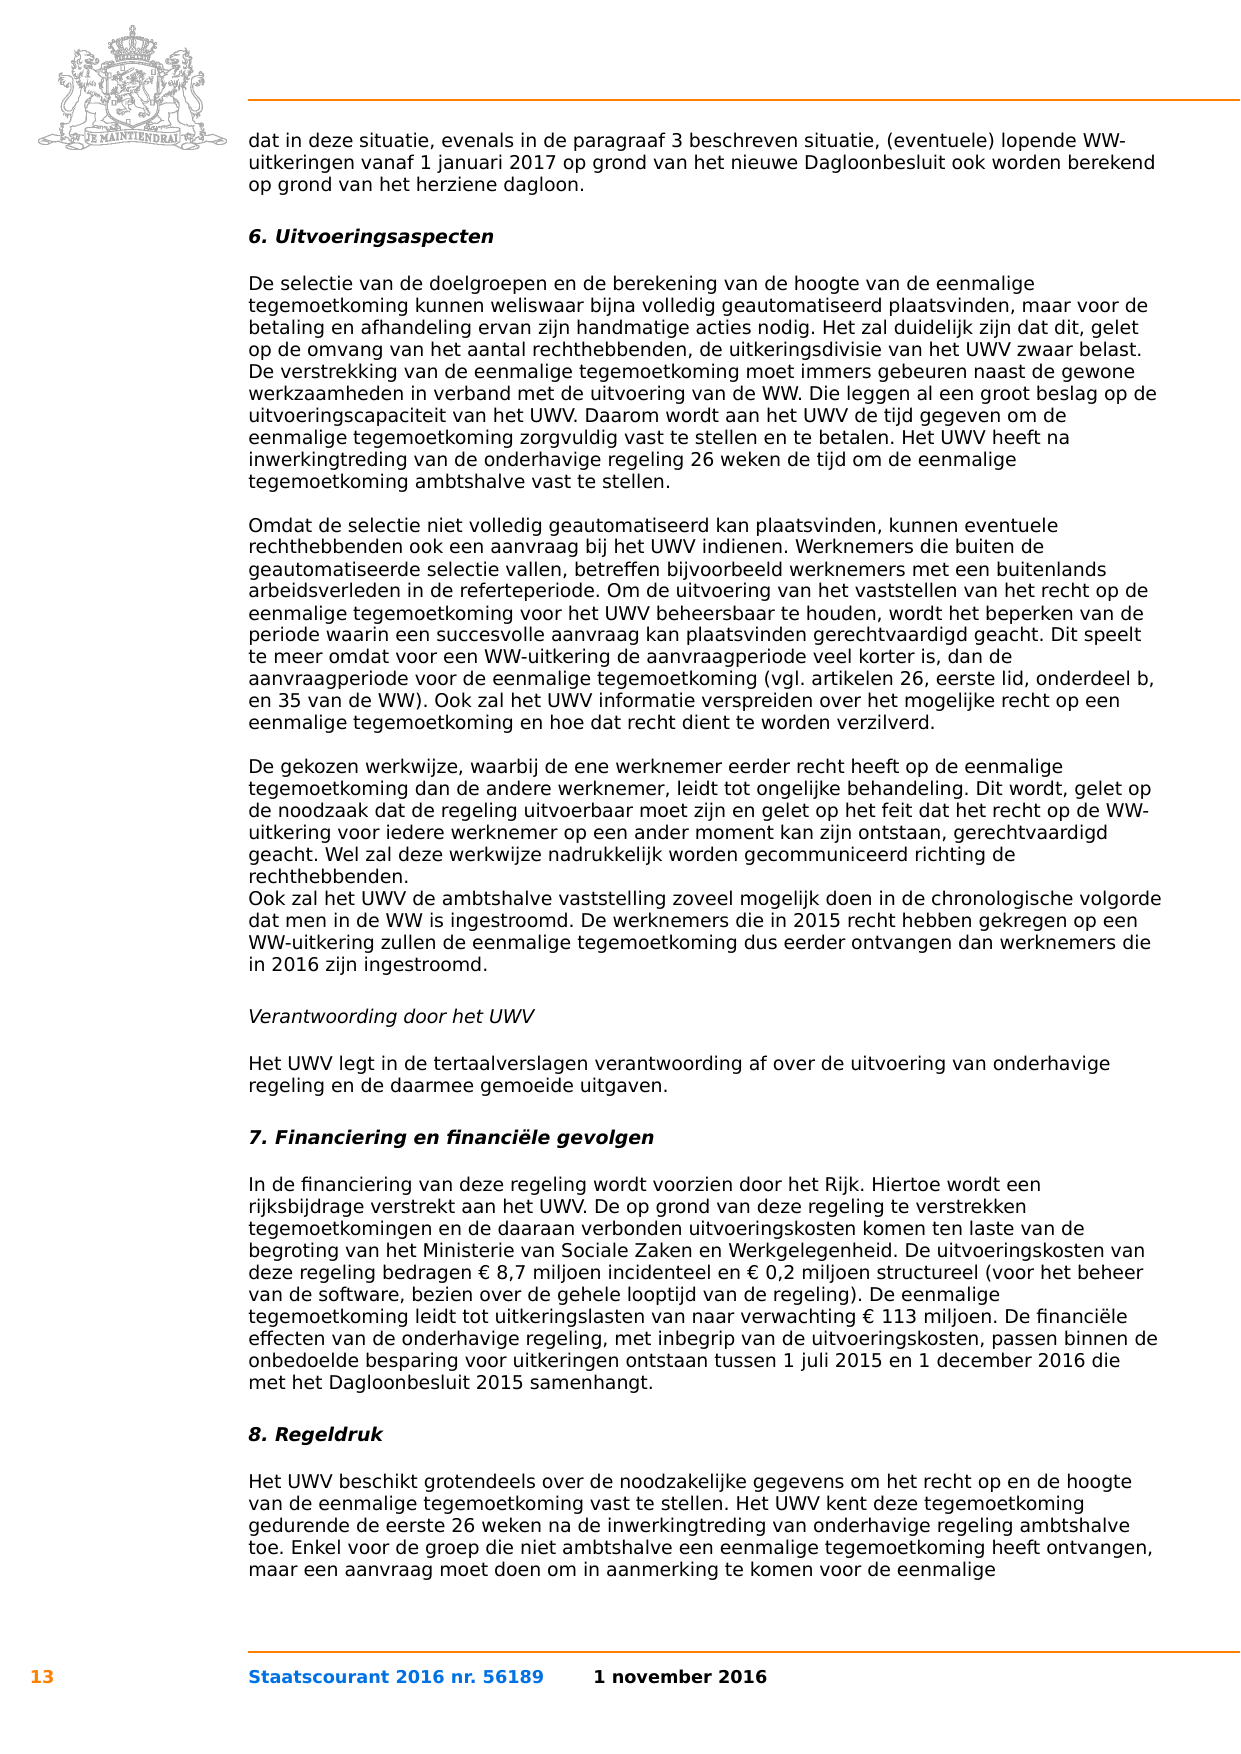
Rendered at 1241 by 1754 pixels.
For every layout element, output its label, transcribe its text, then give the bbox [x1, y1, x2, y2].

subtitle 7. Financiering en financiële gevolgen [248, 1127, 1163, 1149]
text Ook zal het UWV de ambtshalve vaststelling zoveel mogelijk doen in de chronologische volgorde dat men in de WW is ingestroomd. De werknemers die in 2015 recht hebben gekregen op een WW-uitkering zullen de eenmalige tegemoetkoming dus eerder ontvangen dan werknemers die in 2016 zijn ingestroomd. [248, 888, 1163, 976]
text Het UWV beschikt grotendeels over de noodzakelijke gegevens om het recht op en de hoogte van de eenmalige tegemoetkoming vast te stellen. Het UWV kent deze tegemoetkoming gedurende de eerste 26 weken na de inwerkingtreding van onderhavige regeling ambtshalve toe. Enkel voor de groep die niet ambtshalve een eenmalige tegemoetkoming heeft ontvangen, maar een aanvraag moet doen om in aanmerking te komen voor de eenmalige [248, 1471, 1163, 1581]
picture [38, 25, 227, 150]
text In de financiering van deze regeling wordt voorzien door het Rijk. Hiertoe wordt een rijksbijdrage verstrekt aan het UWV. De op grond van deze regeling te verstrekken tegemoetkomingen en de daaraan verbonden uitvoeringskosten komen ten laste van de begroting van het Ministerie van Sociale Zaken en Werkgelegenheid. De uitvoeringskosten van deze regeling bedragen € 8,7 miljoen incidenteel en € 0,2 miljoen structureel (voor het beheer van de software, bezien over de gehele looptijd van de regeling). De eenmalige tegemoetkoming leidt tot uitkeringslasten van naar verwachting € 113 miljoen. De financiële effecten van de onderhavige regeling, met inbegrip van de uitvoeringskosten, passen binnen de onbedoelde besparing voor uitkeringen ontstaan tussen 1 juli 2015 en 1 december 2016 die met het Dagloonbesluit 2015 samenhangt. [248, 1174, 1163, 1394]
subtitle 8. Regeldruk [248, 1424, 1163, 1446]
text dat in deze situatie, evenals in de paragraaf 3 beschreven situatie, (eventuele) lopende WW-uitkeringen vanaf 1 januari 2017 op grond van het nieuwe Dagloonbesluit ook worden berekend op grond van het herziene dagloon. [248, 130, 1163, 196]
text Omdat de selectie niet volledig geautomatiseerd kan plaatsvinden, kunnen eventuele rechthebbenden ook een aanvraag bij het UWV indienen. Werknemers die buiten de geautomatiseerde selectie vallen, betreffen bijvoorbeeld werknemers met een buitenlands arbeidsverleden in de referteperiode. Om de uitvoering van het vaststellen van het recht op de eenmalige tegemoetkoming voor het UWV beheersbaar te houden, wordt het beperken van de periode waarin een succesvolle aanvraag kan plaatsvinden gerechtvaardigd geacht. Dit speelt te meer omdat voor een WW-uitkering de aanvraagperiode veel korter is, dan de aanvraagperiode voor de eenmalige tegemoetkoming (vgl. artikelen 26, eerste lid, onderdeel b, en 35 van de WW). Ook zal het UWV informatie verspreiden over het mogelijke recht op een eenmalige tegemoetkoming en hoe dat recht dient te worden verzilverd. [248, 514, 1163, 734]
text De gekozen werkwijze, waarbij de ene werknemer eerder recht heeft op de eenmalige tegemoetkoming dan de andere werknemer, leidt tot ongelijke behandeling. Dit wordt, gelet op de noodzaak dat de regeling uitvoerbaar moet zijn en gelet op het feit dat het recht op de WW-uitkering voor iedere werknemer op een ander moment kan zijn ontstaan, gerechtvaardigd geacht. Wel zal deze werkwijze nadrukkelijk worden gecommuniceerd richting de rechthebbenden. [248, 756, 1163, 888]
text Het UWV legt in de tertaalverslagen verantwoording af over de uitvoering van onderhavige regeling en de daarmee gemoeide uitgaven. [248, 1053, 1163, 1097]
subtitle 6. Uitvoeringsaspecten [248, 226, 1163, 248]
text De selectie van de doelgroepen en de berekening van de hoogte van de eenmalige tegemoetkoming kunnen weliswaar bijna volledig geautomatiseerd plaatsvinden, maar voor de betaling en afhandeling ervan zijn handmatige acties nodig. Het zal duidelijk zijn dat dit, gelet op de omvang van het aantal rechthebbenden, de uitkeringsdivisie van het UWV zwaar belast. De verstrekking van de eenmalige tegemoetkoming moet immers gebeuren naast de gewone werkzaamheden in verband met de uitvoering van de WW. Die leggen al een groot beslag op de uitvoeringscapaciteit van het UWV. Daarom wordt aan het UWV de tijd gegeven om de eenmalige tegemoetkoming zorgvuldig vast te stellen en te betalen. Het UWV heeft na inwerkingtreding van de onderhavige regeling 26 weken de tijd om de eenmalige tegemoetkoming ambtshalve vast te stellen. [248, 273, 1163, 493]
subtitle Verantwoording door het UWV [248, 1006, 1163, 1028]
